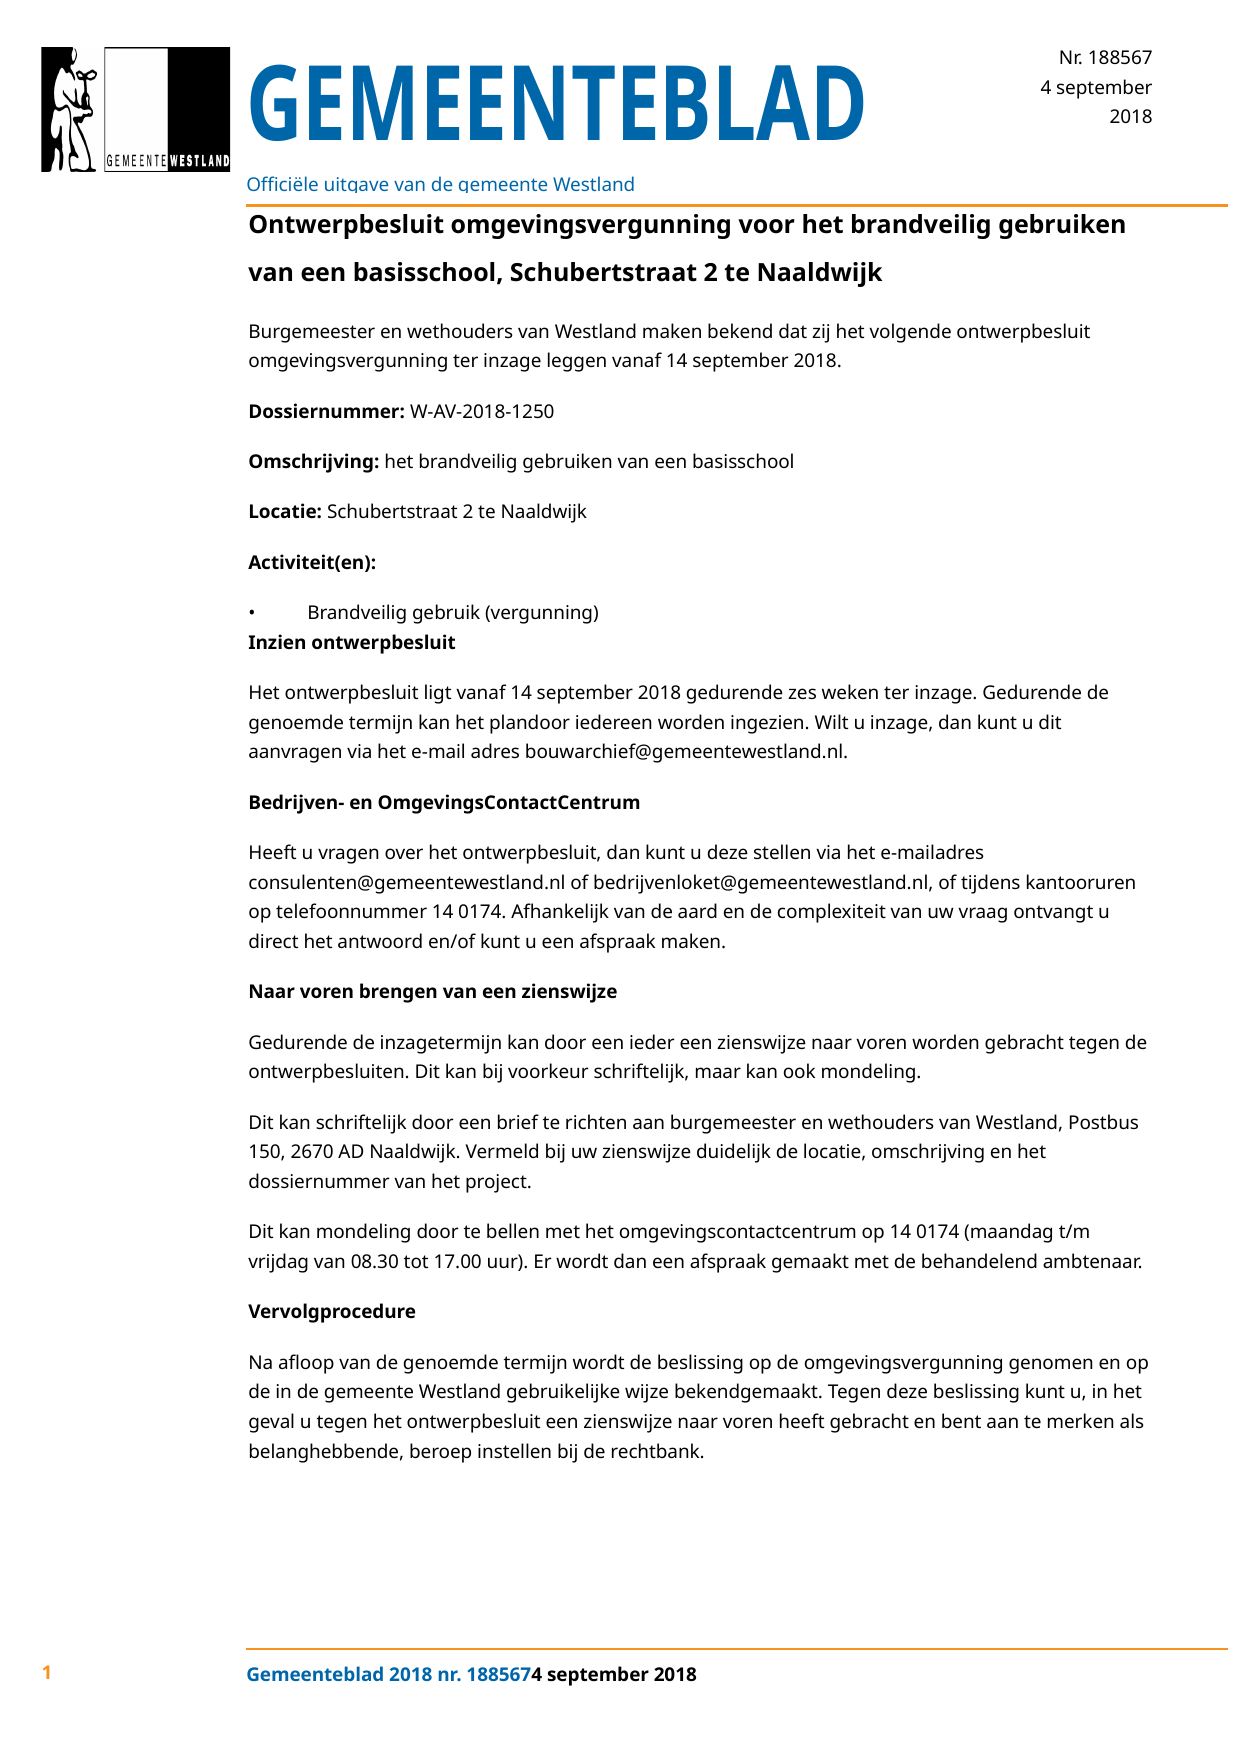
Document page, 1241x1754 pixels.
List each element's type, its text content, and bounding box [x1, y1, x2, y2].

text Dossiernummer: W-AV-2018-1250 [248, 398, 1152, 424]
text Locatie: Schubertstraat 2 te Naaldwijk [248, 499, 1152, 524]
text Naar voren brengen van een zienswijze [248, 979, 1152, 1004]
text Activiteit(en): [248, 549, 1152, 575]
list Brandveilig gebruik (vergunning) [248, 599, 1152, 625]
text Ontwerpbesluit omgevingsvergunning voor het brandveilig gebruiken van een basisschool, Schubertstraat 2 te Naaldwijk [248, 207, 1152, 288]
text Inzien ontwerpbesluit [248, 629, 1152, 655]
text Na afloop van de genoemde termijn wordt de beslissing op de omgevingsvergunning genomen en op de in de gemeente Westland gebruikelijke wijze bekendgemaakt. Tegen deze beslissing kunt u, in het geval u tegen het ontwerpbesluit een zienswijze naar voren heeft gebracht en bent aan te merken als belanghebbende, beroep instellen bij de rechtbank. [248, 1349, 1152, 1464]
text Omschrijving: het brandveilig gebruiken van een basisschool [248, 448, 1152, 474]
text Burgemeester en wethouders van Westland maken bekend dat zij het volgende ontwerpbesluit omgevingsvergunning ter inzage leggen vanaf 14 september 2018. [248, 318, 1152, 373]
text Het ontwerpbesluit ligt vanaf 14 september 2018 gedurende zes weken ter inzage. Gedurende de genoemde termijn kan het plandoor iedereen worden ingezien. Wilt u inzage, dan kunt u dit aanvragen via het e-mail adres bouwarchief@gemeentewestland.nl. [248, 679, 1152, 764]
text Heeft u vragen over het ontwerpbesluit, dan kunt u deze stellen via het e-mailadres consulenten@gemeentewestland.nl of bedrijvenloket@gemeentewestland.nl, of tijdens kantooruren op telefoonnummer 14 0174. Afhankelijk van de aard en de complexiteit van uw vraag ontvangt u direct het antwoord en/of kunt u een afspraak maken. [248, 839, 1152, 954]
text Gedurende de inzagetermijn kan door een ieder een zienswijze naar voren worden gebracht tegen de ontwerpbesluiten. Dit kan bij voorkeur schriftelijk, maar kan ook mondeling. [248, 1029, 1152, 1084]
picture [41, 47, 231, 172]
text Vervolgprocedure [248, 1299, 1152, 1324]
text Dit kan mondeling door te bellen met het omgevingscontactcentrum op 14 0174 (maandag t/m vrijdag van 08.30 tot 17.00 uur). Er wordt dan een afspraak gemaakt met de behandelend ambtenaar. [248, 1219, 1152, 1274]
text Bedrijven- en OmgevingsContactCentrum [248, 789, 1152, 815]
text Dit kan schriftelijk door een brief te richten aan burgemeester en wethouders van Westland, Postbus 150, 2670 AD Naaldwijk. Vermeld bij uw zienswijze duidelijk de locatie, omschrijving en het dossiernummer van het project. [248, 1109, 1152, 1194]
